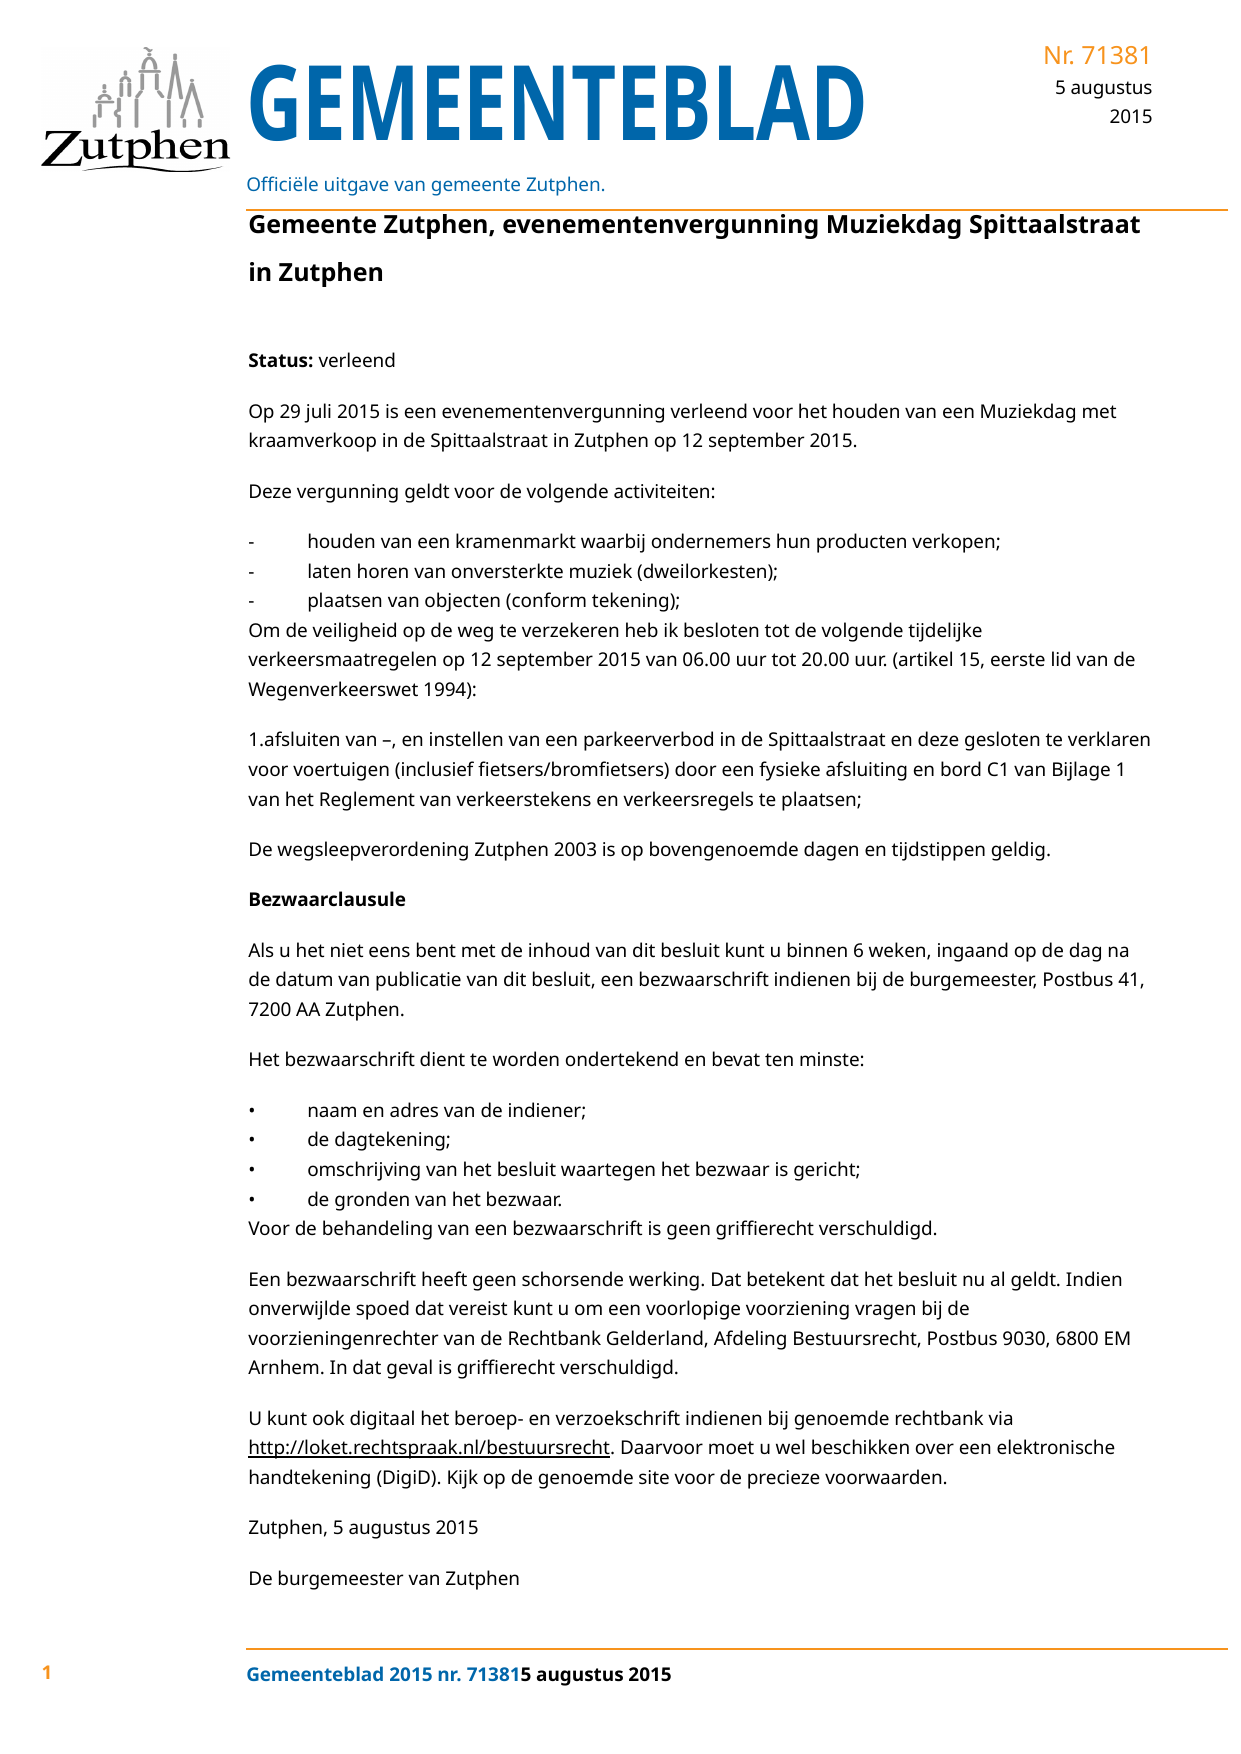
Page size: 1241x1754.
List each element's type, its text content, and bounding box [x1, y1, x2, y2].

text Voor de behandeling van een bezwaarschrift is geen griffierecht verschuldigd. [248, 1215, 1152, 1241]
list de dagtekening; [248, 1127, 1152, 1152]
list omschrijving van het besluit waartegen het bezwaar is gericht; [248, 1156, 1152, 1182]
list laten horen van onversterkte muziek (dweilorkesten); [248, 558, 1152, 584]
text Deze vergunning geldt voor de volgende activiteiten: [248, 478, 1152, 504]
picture [41, 47, 231, 172]
text Status: verleend [248, 347, 1152, 373]
text Op 29 juli 2015 is een evenementenvergunning verleend voor het houden van een Muziekdag met kraamverkoop in de Spittaalstraat in Zutphen op 12 september 2015. [248, 398, 1152, 453]
text Gemeente Zutphen, evenementenvergunning Muziekdag Spittaalstraat in Zutphen [248, 211, 1152, 288]
list de gronden van het bezwaar. [248, 1186, 1152, 1212]
text Een bezwaarschrift heeft geen schorsende werking. Dat betekent dat het besluit nu al geldt. Indien onverwijlde spoed dat vereist kunt u om een voorlopige voorziening vragen bij de voorzieningenrechter van de Rechtbank Gelderland, Afdeling Bestuursrecht, Postbus 9030, 6800 EM Arnhem. In dat geval is griffierecht verschuldigd. [248, 1266, 1152, 1380]
list plaatsen van objecten (conform tekening); [248, 587, 1152, 613]
list naam en adres van de indiener; [248, 1097, 1152, 1123]
text Bezwaarclausule [248, 887, 1152, 912]
text Als u het niet eens bent met de inhoud van dit besluit kunt u binnen 6 weken, ingaand op de dag na de datum van publicatie van dit besluit, een bezwaarschrift indienen bij de burgemeester, Postbus 41, 7200 AA Zutphen. [248, 937, 1152, 1022]
text 1.afsluiten van –, en instellen van een parkeerverbod in de Spittaalstraat en deze gesloten te verklaren voor voertuigen (inclusief fietsers/bromfietsers) door een fysieke afsluiting en bord C1 van Bijlage 1 van het Reglement van verkeerstekens en verkeersregels te plaatsen; [248, 727, 1152, 812]
text Zutphen, 5 augustus 2015 [248, 1514, 1152, 1540]
list houden van een kramenmarkt waarbij ondernemers hun producten verkopen; [248, 528, 1152, 554]
text De wegsleepverordening Zutphen 2003 is op bovengenoemde dagen en tijdstippen geldig. [248, 836, 1152, 862]
text U kunt ook digitaal het beroep- en verzoekschrift indienen bij genoemde rechtbank via http://loket.rechtspraak.nl/bestuursrecht. Daarvoor moet u wel beschikken over een elektronische handtekening (DigiD). Kijk op de genoemde site voor de precieze voorwaarden. [248, 1405, 1152, 1490]
text Om de veiligheid op de weg te verzekeren heb ik besloten tot de volgende tijdelijke verkeersmaatregelen op 12 september 2015 van 06.00 uur tot 20.00 uur. (artikel 15, eerste lid van de Wegenverkeerswet 1994): [248, 617, 1152, 702]
text Het bezwaarschrift dient te worden ondertekend en bevat ten minste: [248, 1047, 1152, 1072]
text De burgemeester van Zutphen [248, 1565, 1152, 1591]
